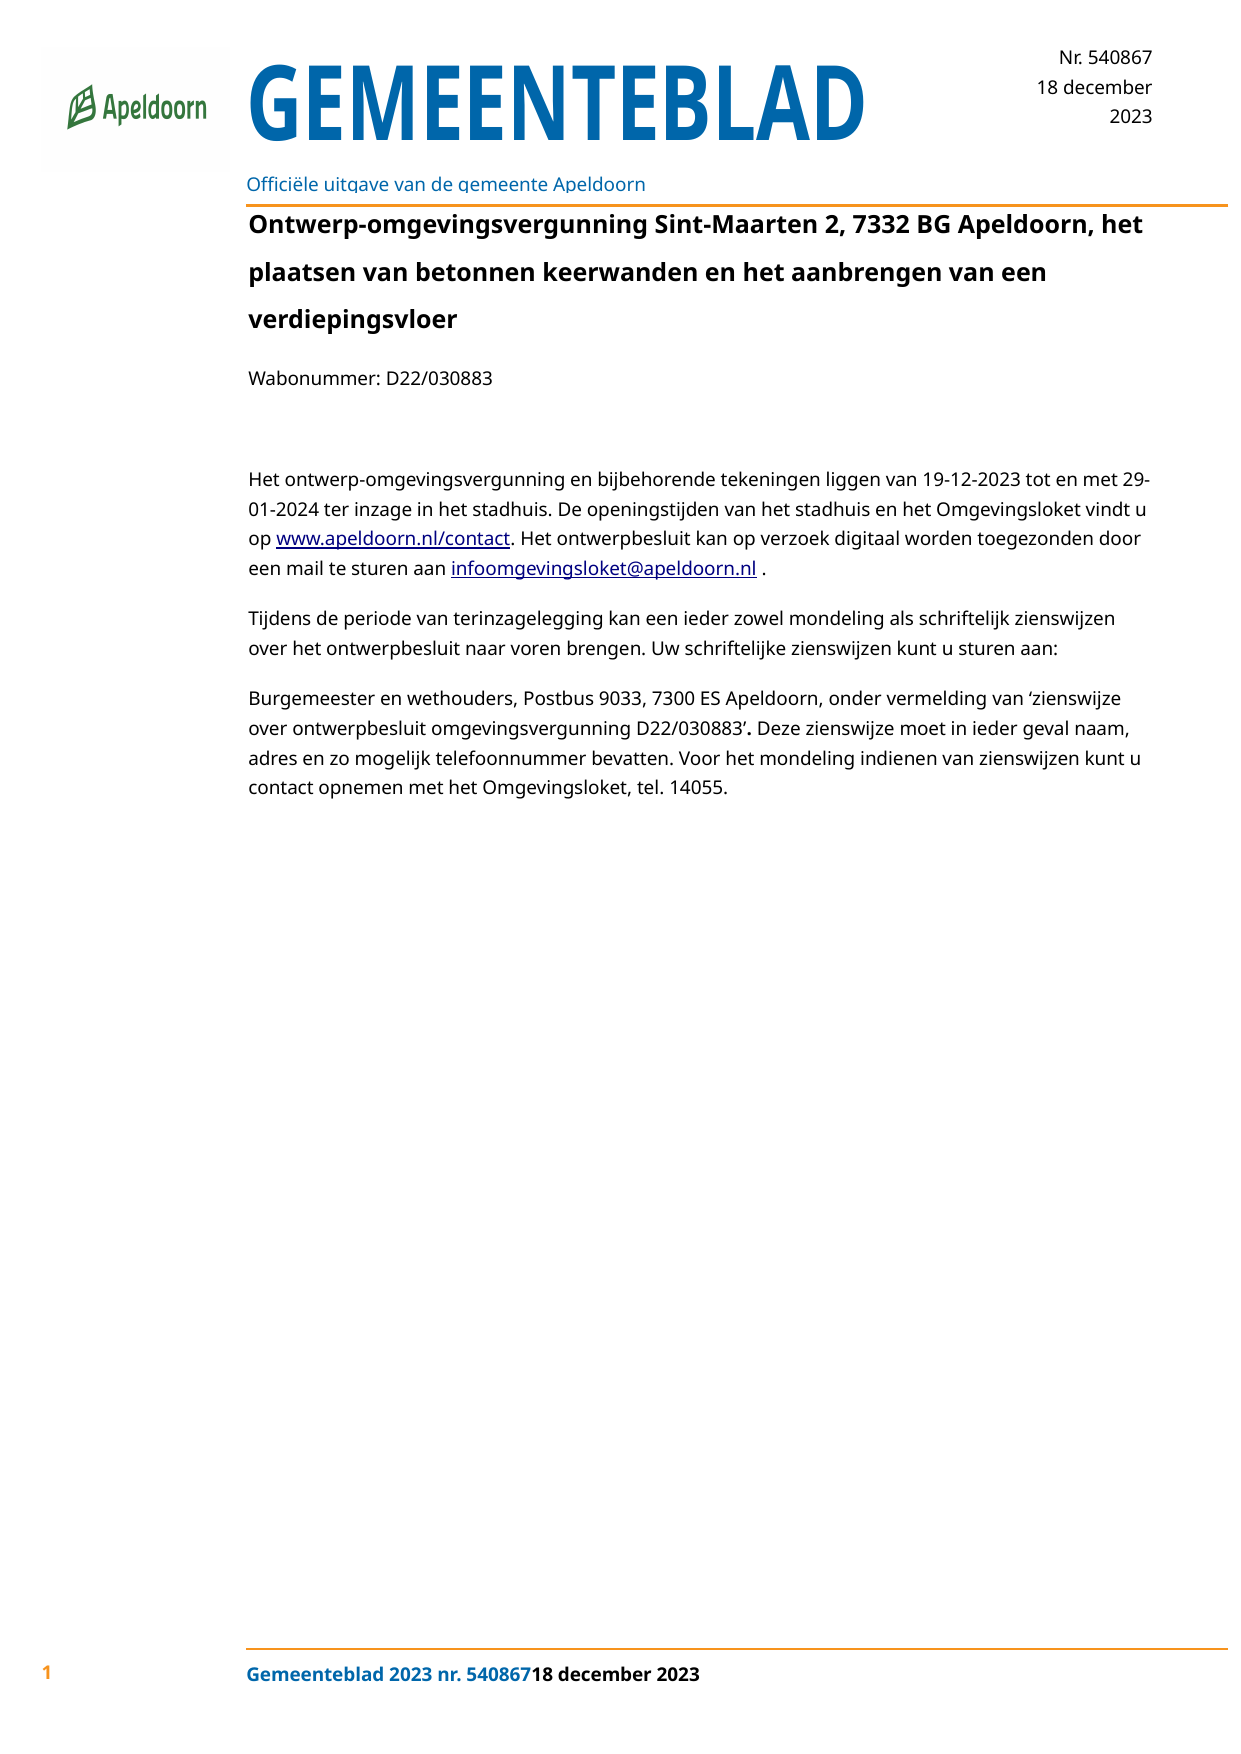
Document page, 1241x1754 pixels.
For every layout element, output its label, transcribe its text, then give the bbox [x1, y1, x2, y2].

text Burgemeester en wethouders, Postbus 9033, 7300 ES Apeldoorn, onder vermelding van ‘zienswijze over ontwerpbesluit omgevingsvergunning D22/030883’. Deze zienswijze moet in ieder geval naam, adres en zo mogelijk telefoonnummer bevatten. Voor het mondeling indienen van zienswijzen kunt u contact opnemen met het Omgevingsloket, tel. 14055. [248, 686, 1152, 800]
text Het ontwerp-omgevingsvergunning en bijbehorende tekeningen liggen van 19-12-2023 tot en met 29-01-2024 ter inzage in het stadhuis. De openingstijden van het stadhuis en het Omgevingsloket vindt u op www.apeldoorn.nl/contact. Het ontwerpbesluit kan op verzoek digitaal worden toegezonden door een mail te sturen aan infoomgevingsloket@apeldoorn.nl . [248, 466, 1152, 581]
text Wabonummer: D22/030883 [248, 366, 1152, 391]
picture [41, 47, 231, 172]
text Ontwerp-omgevingsvergunning Sint-Maarten 2, 7332 BG Apeldoorn, het plaatsen van betonnen keerwanden en het aanbrengen van een verdiepingsvloer [248, 207, 1152, 336]
text Tijdens de periode van terinzagelegging kan een ieder zowel mondeling als schriftelijk zienswijzen over het ontwerpbesluit naar voren brengen. Uw schriftelijke zienswijzen kunt u sturen aan: [248, 606, 1152, 661]
